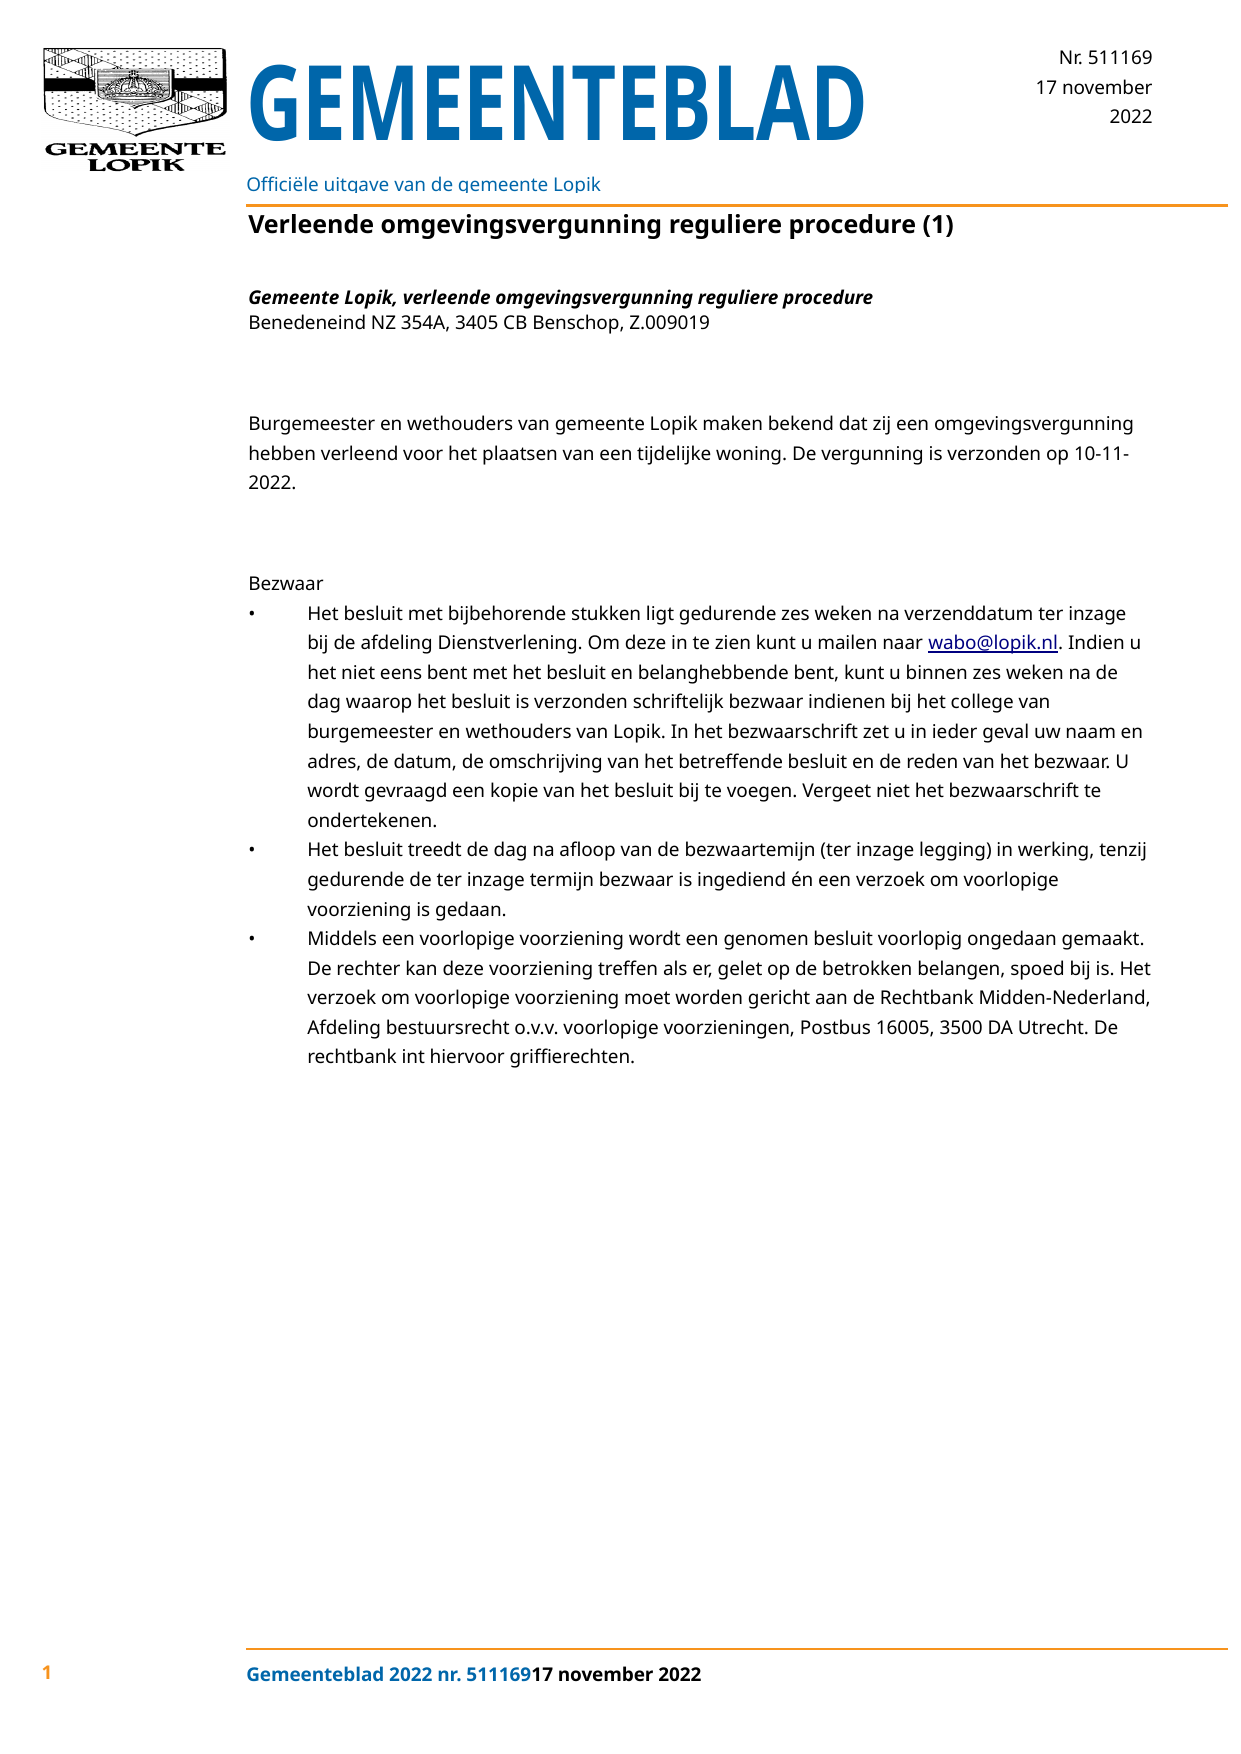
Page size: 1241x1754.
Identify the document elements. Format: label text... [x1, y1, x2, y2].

list Het besluit met bijbehorende stukken ligt gedurende zes weken na verzenddatum ter inzage bij de afdeling Dienstverlening. Om deze in te zien kunt u mailen naar wabo@lopik.nl. Indien u het niet eens bent met het besluit en belanghebbende bent, kunt u binnen zes weken na de dag waarop het besluit is verzonden schriftelijk bezwaar indienen bij het college van burgemeester en wethouders van Lopik. In het bezwaarschrift zet u in ieder geval uw naam en adres, de datum, de omschrijving van het betreffende besluit en de reden van het bezwaar. U wordt gevraagd een kopie van het besluit bij te voegen. Vergeet niet het bezwaarschrift te ondertekenen. [248, 600, 1152, 833]
text Benedeneind NZ 354A, 3405 CB Benschop, Z.009019 [248, 309, 1152, 335]
text Bezwaar [248, 570, 1152, 596]
text Burgemeester en wethouders van gemeente Lopik maken bekend dat zij een omgevingsvergunning hebben verleend voor het plaatsen van een tijdelijke woning. De vergunning is verzonden op 10-11-2022. [248, 410, 1152, 495]
list Het besluit treedt de dag na afloop van de bezwaartemijn (ter inzage legging) in werking, tenzij gedurende de ter inzage termijn bezwaar is ingediend én een verzoek om voorlopige voorziening is gedaan. [248, 837, 1152, 922]
text Gemeente Lopik, verleende omgevingsvergunning reguliere procedure [248, 284, 1152, 309]
list Middels een voorlopige voorziening wordt een genomen besluit voorlopig ongedaan gemaakt. De rechter kan deze voorziening treffen als er, gelet op de betrokken belangen, spoed bij is. Het verzoek om voorlopige voorziening moet worden gericht aan de Rechtbank Midden-Nederland, Afdeling bestuursrecht o.v.v. voorlopige voorzieningen, Postbus 16005, 3500 DA Utrecht. De rechtbank int hiervoor griffierechten. [248, 925, 1152, 1069]
picture [41, 47, 231, 172]
text Verleende omgevingsvergunning reguliere procedure (1) [248, 207, 1152, 241]
